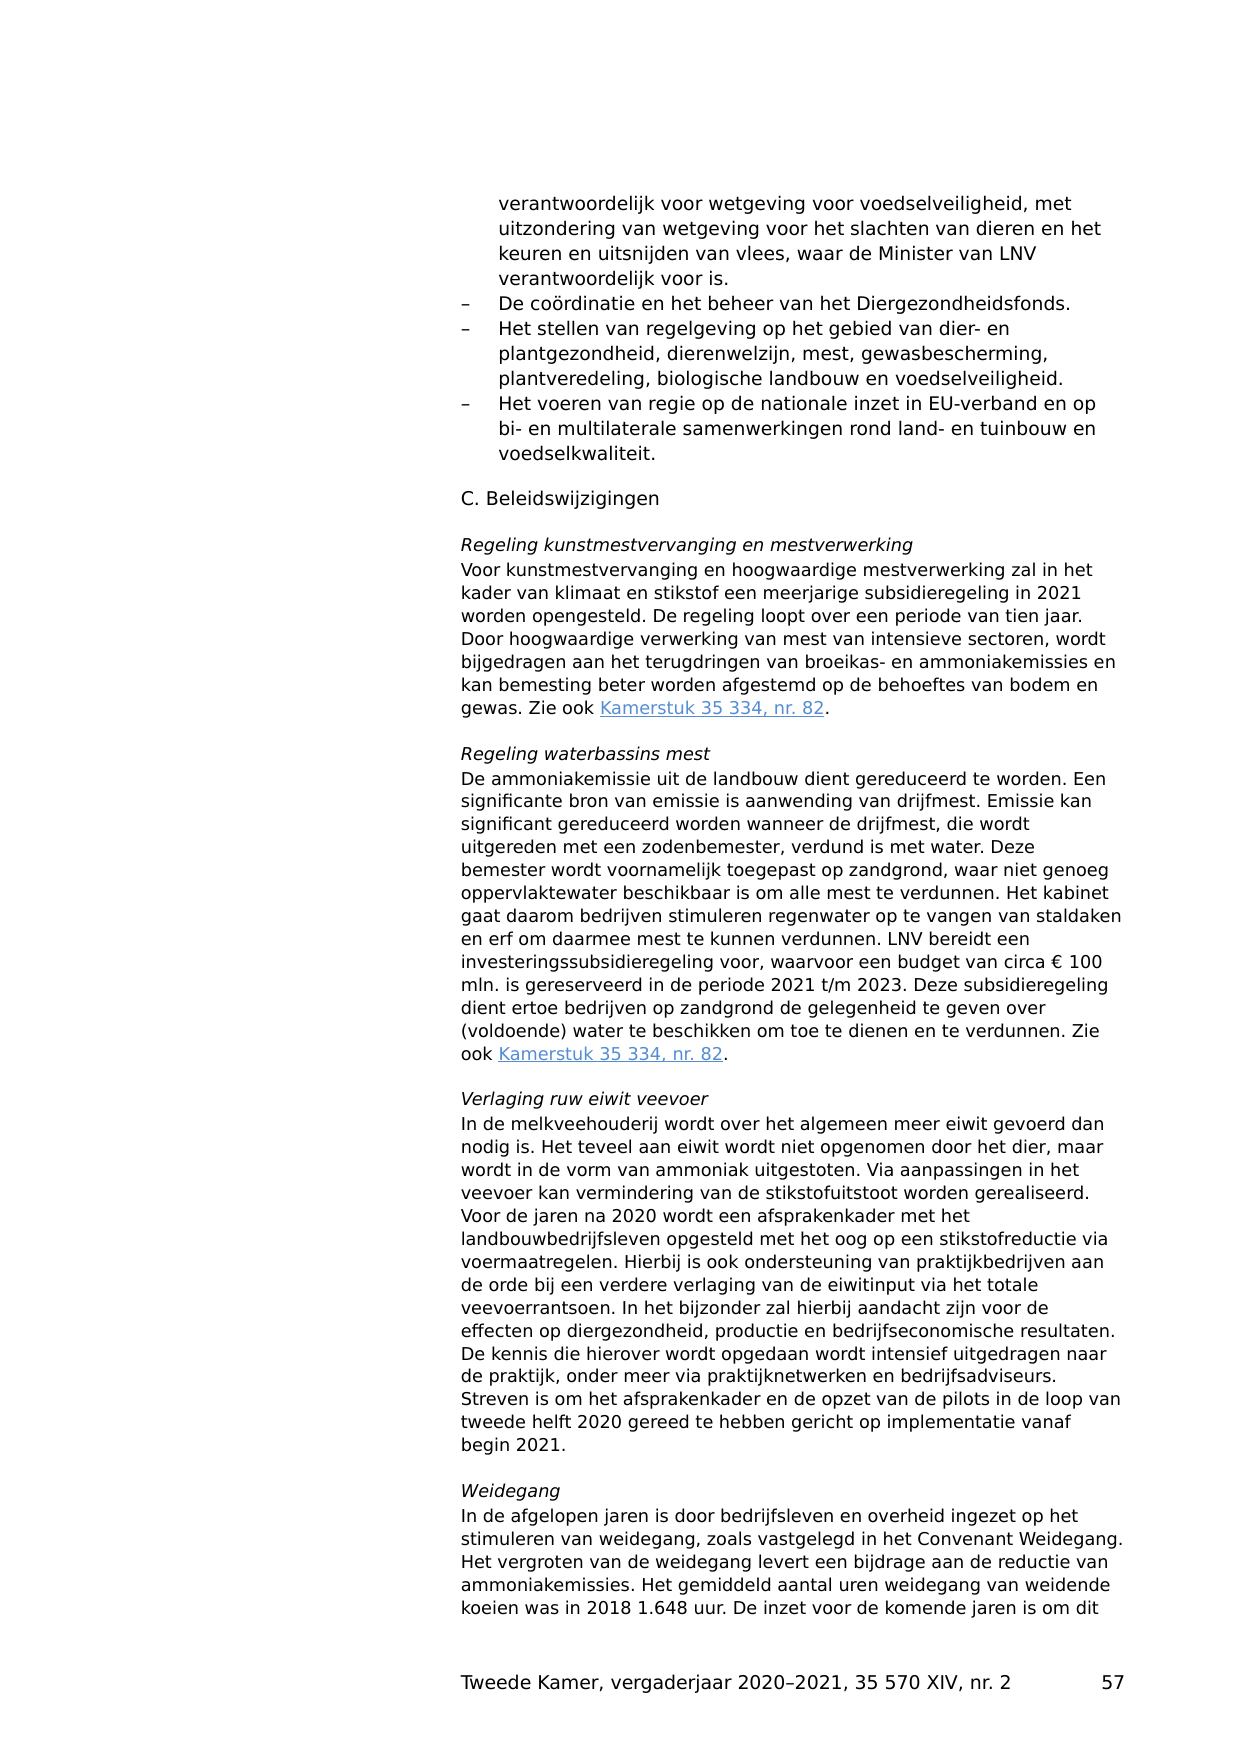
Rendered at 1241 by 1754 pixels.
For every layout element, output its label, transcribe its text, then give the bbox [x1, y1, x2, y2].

text Regeling kunstmestvervanging en mestverwerking [461, 533, 1125, 556]
list verantwoordelijk voor wetgeving voor voedselveiligheid, met uitzondering van wetgeving voor het slachten van dieren en het keuren en uitsnijden van vlees, waar de Minister van LNV verantwoordelijk voor is. [461, 191, 1125, 291]
list De coördinatie en het beheer van het Diergezondheidsfonds. [461, 291, 1125, 316]
title C. Beleidswijzigingen [461, 488, 1125, 510]
list Het stellen van regelgeving op het gebied van dier- en plantgezondheid, dierenwelzijn, mest, gewasbescherming, plantveredeling, biologische landbouw en voedselveiligheid. [461, 316, 1125, 391]
text In de afgelopen jaren is door bedrijfsleven en overheid ingezet op het stimuleren van weidegang, zoals vastgelegd in het Convenant Weidegang. Het vergroten van de weidegang levert een bijdrage aan de reductie van ammoniakemissies. Het gemiddeld aantal uren weidegang van weidende koeien was in 2018 1.648 uur. De inzet voor de komende jaren is om dit [461, 1504, 1125, 1619]
text Regeling waterbassins mest [461, 742, 1125, 764]
text De ammoniakemissie uit de landbouw dient gereduceerd te worden. Een significante bron van emissie is aanwending van drijfmest. Emissie kan significant gereduceerd worden wanneer de drijfmest, die wordt uitgereden met een zodenbemester, verdund is met water. Deze bemester wordt voornamelijk toegepast op zandgrond, waar niet genoeg oppervlaktewater beschikbaar is om alle mest te verdunnen. Het kabinet gaat daarom bedrijven stimuleren regenwater op te vangen van staldaken en erf om daarmee mest te kunnen verdunnen. LNV bereidt een investeringssubsidieregeling voor, waarvoor een budget van circa € 100 mln. is gereserveerd in de periode 2021 t/m 2023. Deze subsidieregeling dient ertoe bedrijven op zandgrond de gelegenheid te geven over (voldoende) water te beschikken om toe te dienen en te verdunnen. Zie ook Kamerstuk 35 334, nr. 82. [461, 767, 1125, 1064]
list Het voeren van regie op de nationale inzet in EU-verband en op bi- en multilaterale samenwerkingen rond land- en tuinbouw en voedselkwaliteit. [461, 391, 1125, 466]
text Voor kunstmestvervanging en hoogwaardige mestverwerking zal in het kader van klimaat en stikstof een meerjarige subsidieregeling in 2021 worden opengesteld. De regeling loopt over een periode van tien jaar. Door hoogwaardige verwerking van mest van intensieve sectoren, wordt bijgedragen aan het terugdringen van broeikas- en ammoniakemissies en kan bemesting beter worden afgestemd op de behoeftes van bodem en gewas. Zie ook Kamerstuk 35 334, nr. 82. [461, 558, 1125, 719]
text In de melkveehouderij wordt over het algemeen meer eiwit gevoerd dan nodig is. Het teveel aan eiwit wordt niet opgenomen door het dier, maar wordt in de vorm van ammoniak uitgestoten. Via aanpassingen in het veevoer kan vermindering van de stikstofuitstoot worden gerealiseerd. Voor de jaren na 2020 wordt een afsprakenkader met het landbouwbedrijfsleven opgesteld met het oog op een stikstofreductie via voermaatregelen. Hierbij is ook ondersteuning van praktijkbedrijven aan de orde bij een verdere verlaging van de eiwitinput via het totale veevoerrantsoen. In het bijzonder zal hierbij aandacht zijn voor de effecten op diergezondheid, productie en bedrijfseconomische resultaten. De kennis die hierover wordt opgedaan wordt intensief uitgedragen naar de praktijk, onder meer via praktijknetwerken en bedrijfsadviseurs. Streven is om het afsprakenkader en de opzet van de pilots in de loop van tweede helft 2020 gereed te hebben gericht op implementatie vanaf begin 2021. [461, 1112, 1125, 1456]
text Verlaging ruw eiwit veevoer [461, 1087, 1125, 1110]
text Weidegang [461, 1479, 1125, 1502]
